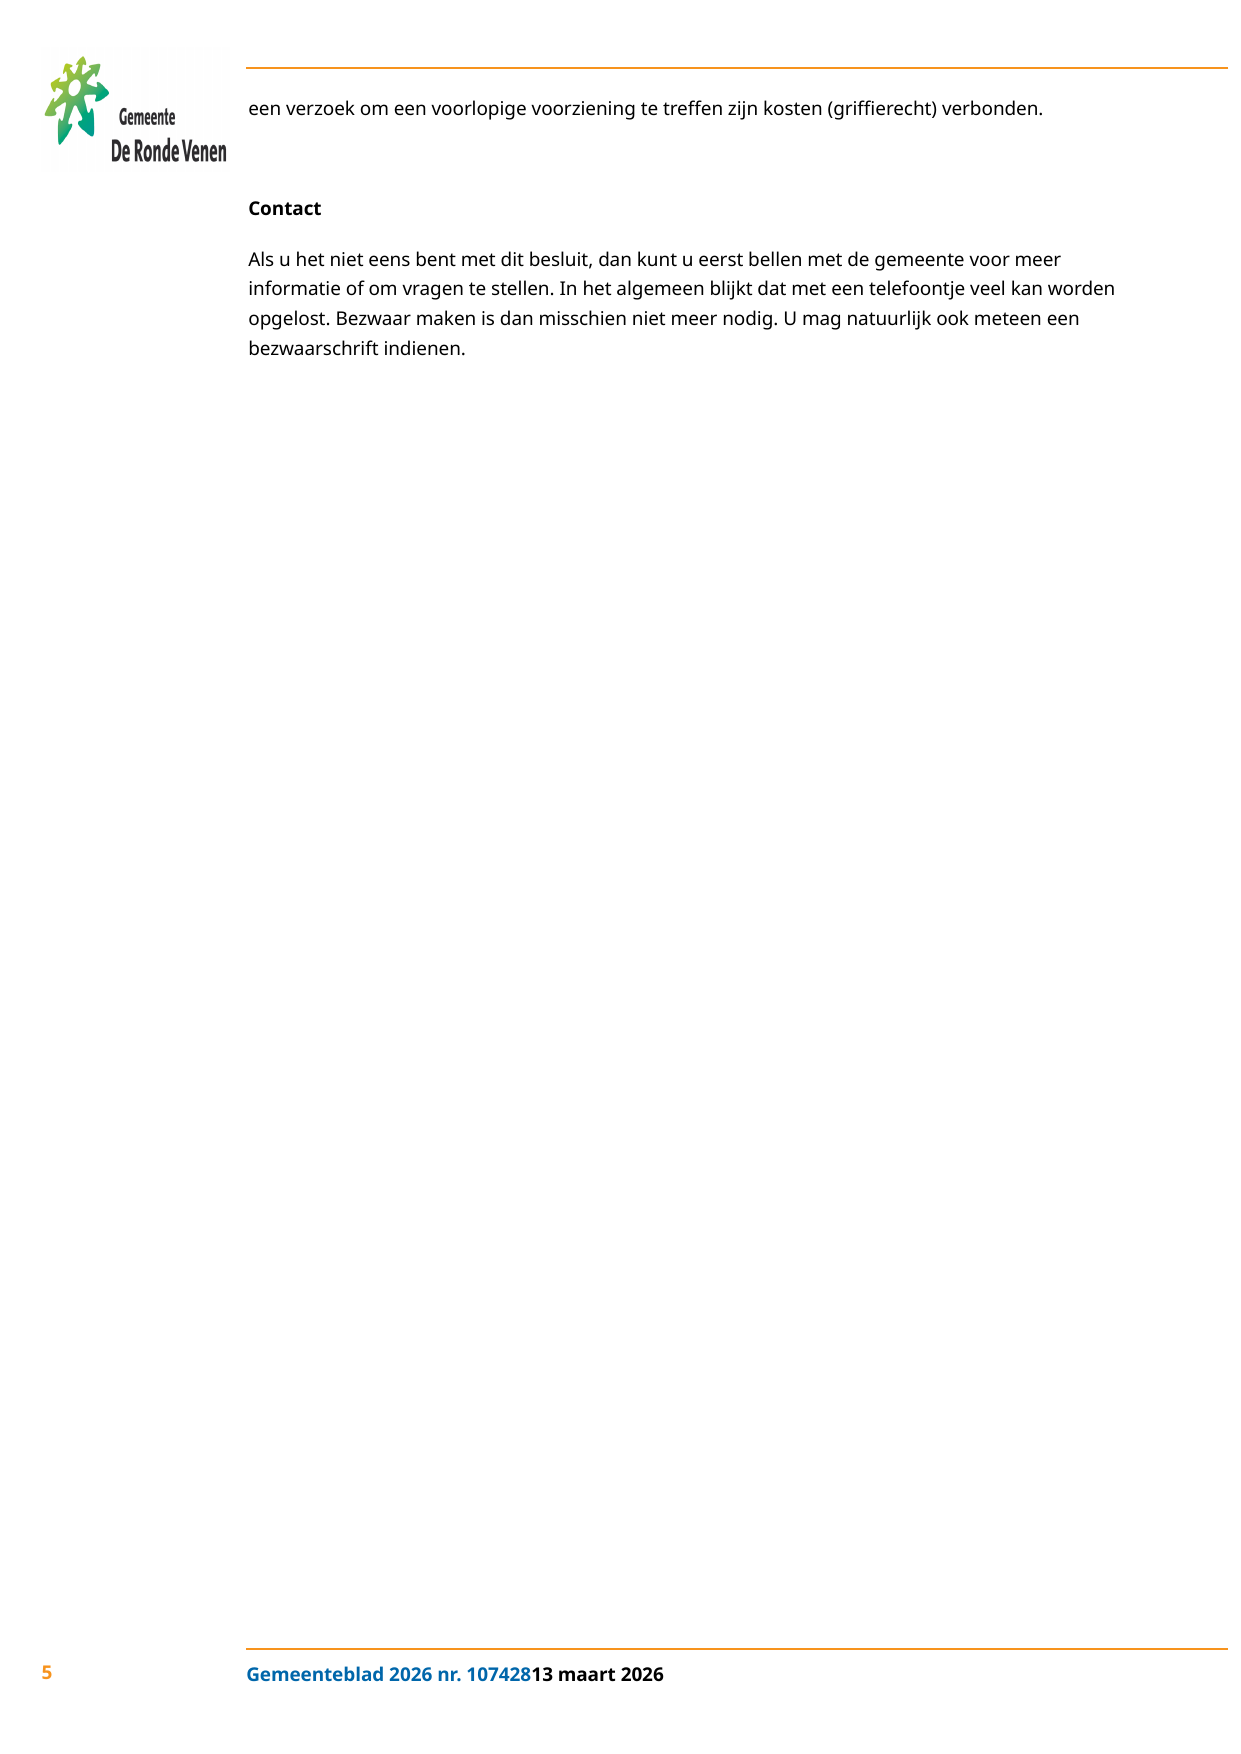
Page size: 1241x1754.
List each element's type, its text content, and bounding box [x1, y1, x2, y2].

text een verzoek om een voorlopige voorziening te treffen zijn kosten (griffierecht) verbonden. [248, 95, 1152, 121]
text Contact [248, 196, 1152, 221]
picture [41, 47, 231, 172]
text Als u het niet eens bent met dit besluit, dan kunt u eerst bellen met de gemeente voor meer informatie of om vragen te stellen. In het algemeen blijkt dat met een telefoontje veel kan worden opgelost. Bezwaar maken is dan misschien niet meer nodig. U mag natuurlijk ook meteen een bezwaarschrift indienen. [248, 246, 1152, 361]
